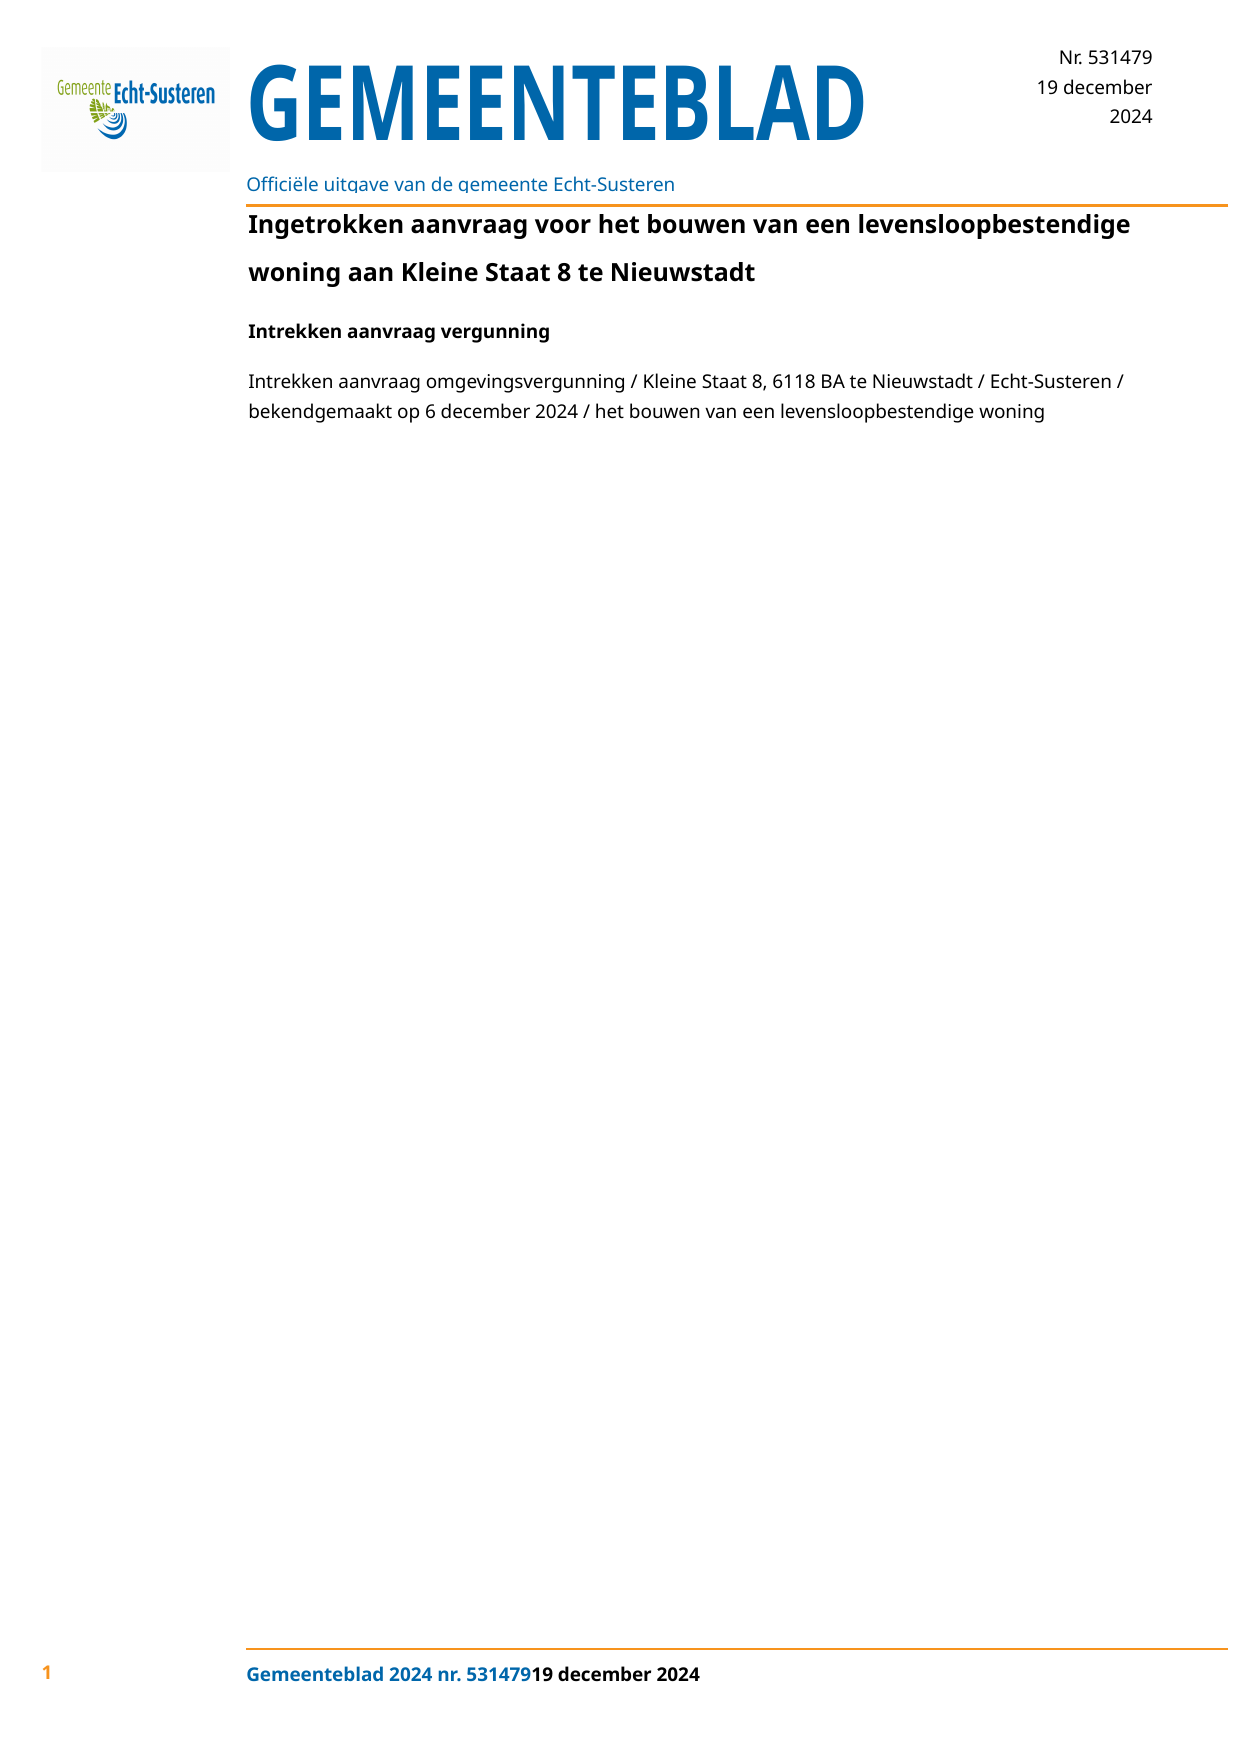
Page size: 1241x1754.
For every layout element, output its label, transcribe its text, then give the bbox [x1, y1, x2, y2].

text Ingetrokken aanvraag voor het bouwen van een levensloopbestendige woning aan Kleine Staat 8 te Nieuwstadt [248, 207, 1152, 288]
picture [41, 47, 231, 172]
text Intrekken aanvraag vergunning [248, 318, 1152, 344]
text Intrekken aanvraag omgevingsvergunning / Kleine Staat 8, 6118 BA te Nieuwstadt / Echt-Susteren / bekendgemaakt op 6 december 2024 / het bouwen van een levensloopbestendige woning [248, 368, 1152, 424]
